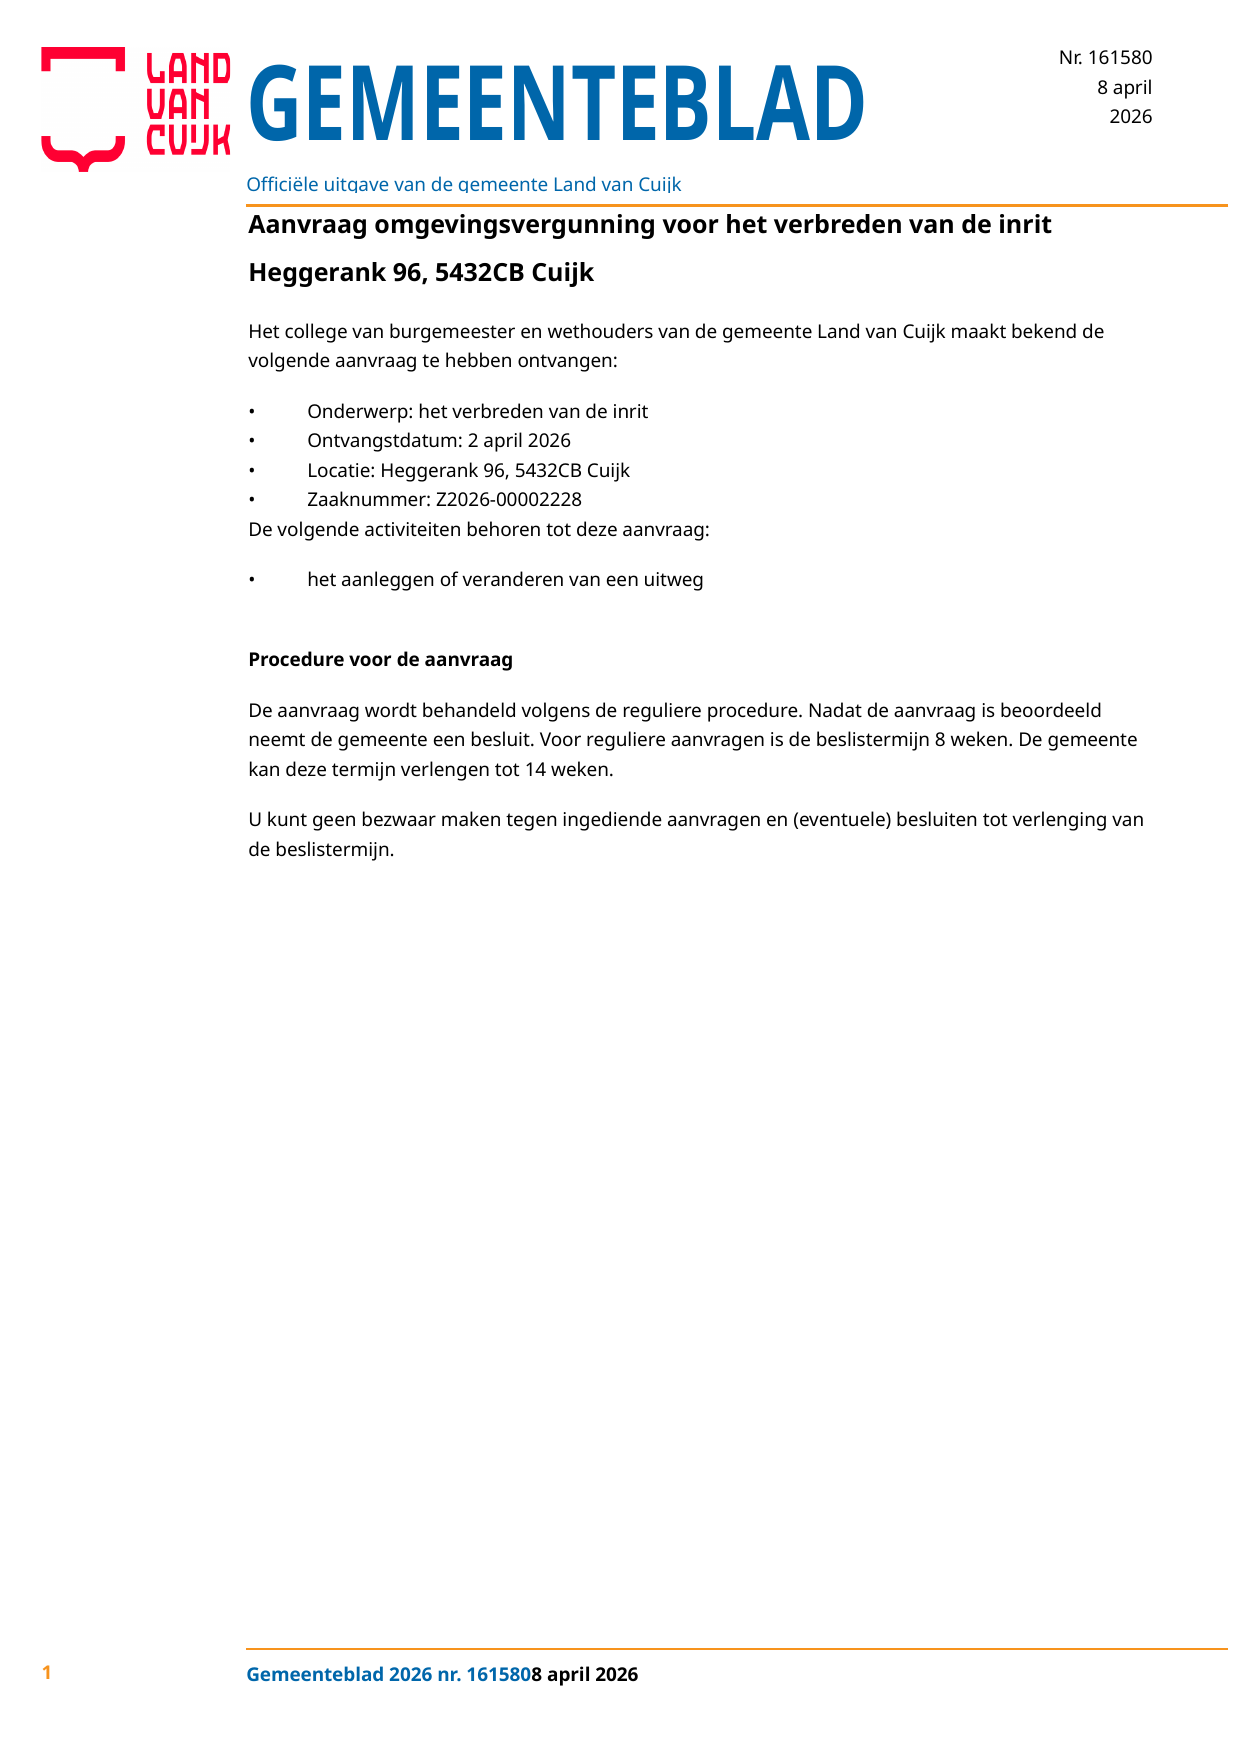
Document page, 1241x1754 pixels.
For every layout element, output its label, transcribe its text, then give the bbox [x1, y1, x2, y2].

text De volgende activiteiten behoren tot deze aanvraag: [248, 516, 1152, 542]
text Het college van burgemeester en wethouders van de gemeente Land van Cuijk maakt bekend de volgende aanvraag te hebben ontvangen: [248, 318, 1152, 373]
list Ontvangstdatum: 2 april 2026 [248, 427, 1152, 453]
list het aanleggen of veranderen van een uitweg [248, 567, 1152, 592]
text Procedure voor de aanvraag [248, 647, 1152, 672]
text U kunt geen bezwaar maken tegen ingediende aanvragen en (eventuele) besluiten tot verlenging van de beslistermijn. [248, 807, 1152, 862]
list Zaaknummer: Z2026-00002228 [248, 487, 1152, 512]
list Onderwerp: het verbreden van de inrit [248, 398, 1152, 424]
text Aanvraag omgevingsvergunning voor het verbreden van de inrit Heggerank 96, 5432CB Cuijk [248, 207, 1152, 288]
text De aanvraag wordt behandeld volgens de reguliere procedure. Nadat de aanvraag is beoordeeld neemt de gemeente een besluit. Voor reguliere aanvragen is de beslistermijn 8 weken. De gemeente kan deze termijn verlengen tot 14 weken. [248, 697, 1152, 782]
picture [41, 47, 231, 172]
list Locatie: Heggerank 96, 5432CB Cuijk [248, 457, 1152, 483]
